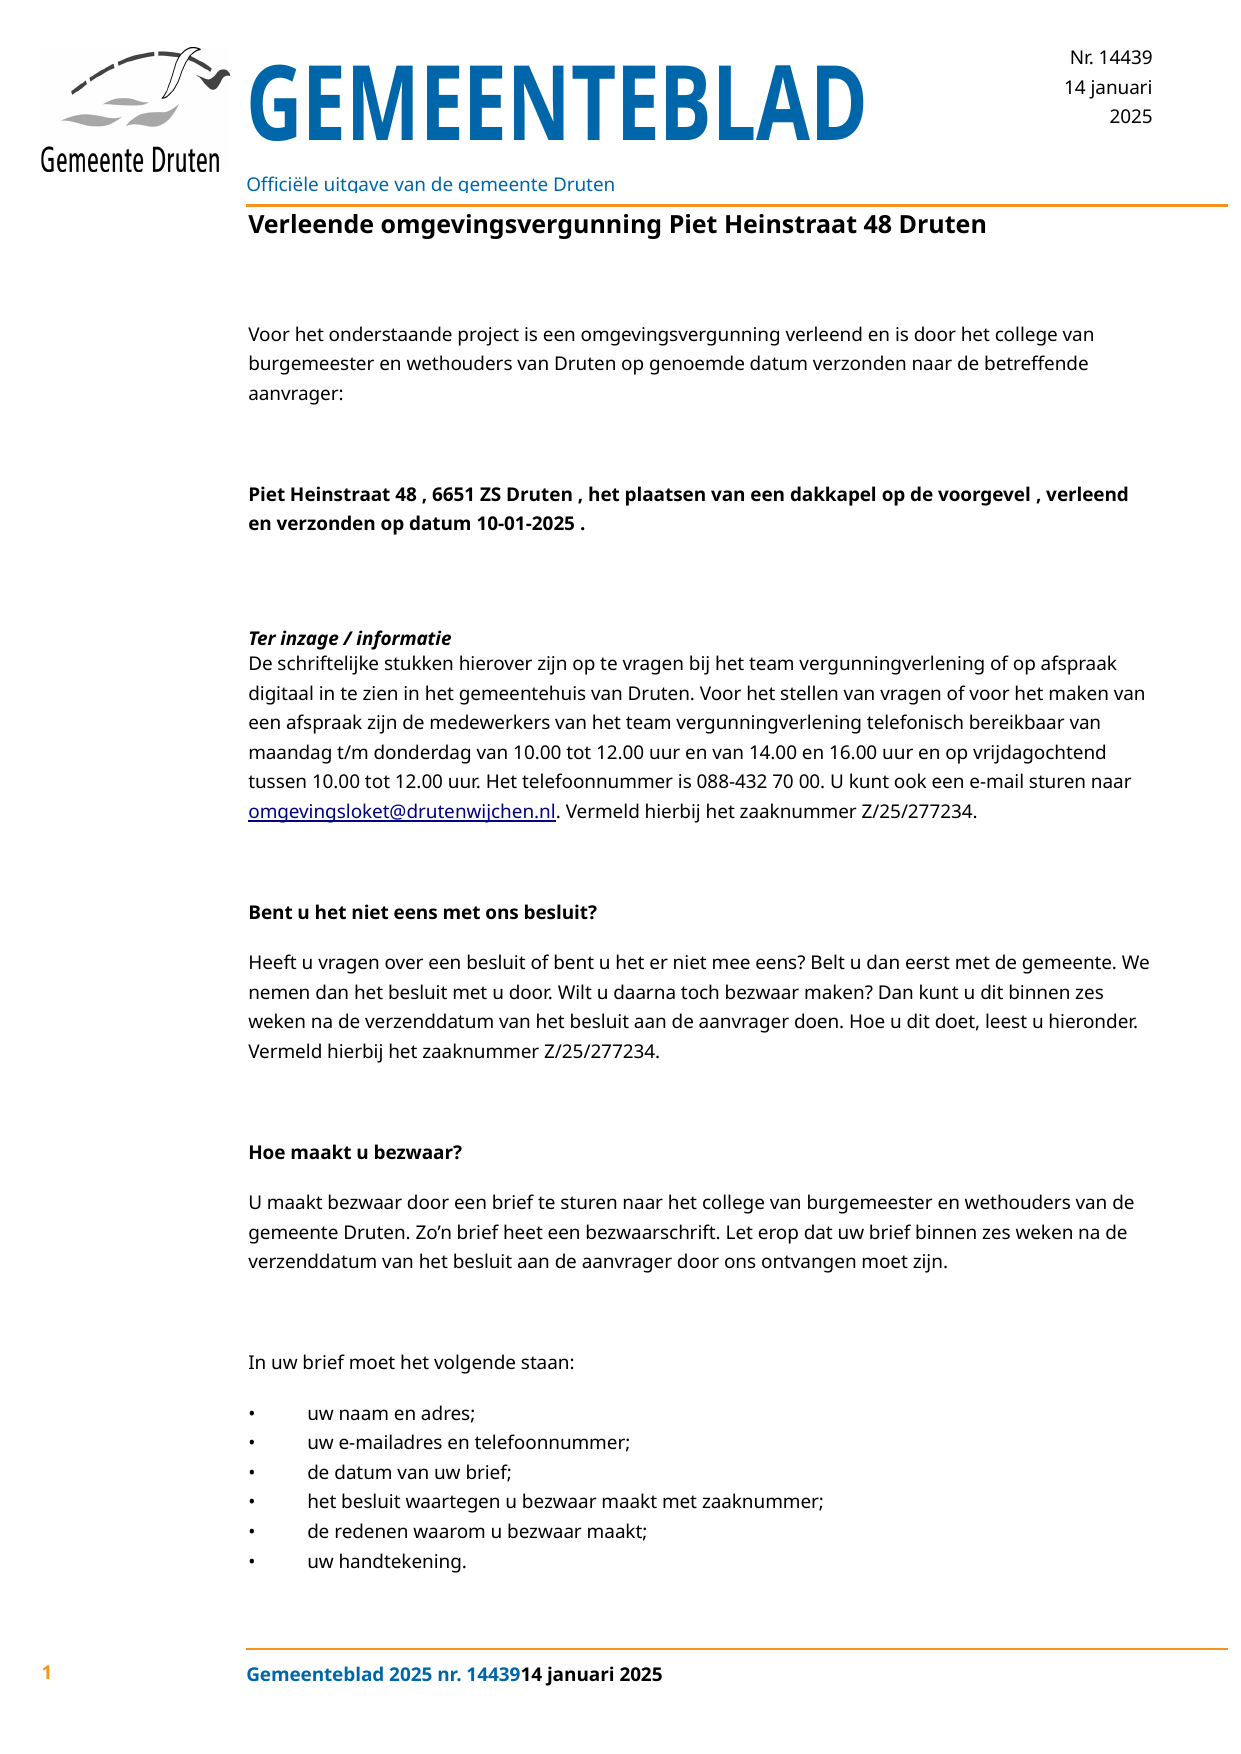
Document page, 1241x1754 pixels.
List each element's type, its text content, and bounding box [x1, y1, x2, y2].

list de redenen waarom u bezwaar maakt; [248, 1518, 1152, 1544]
list de datum van uw brief; [248, 1459, 1152, 1485]
list uw e-mailadres en telefoonnummer; [248, 1429, 1152, 1455]
list uw naam en adres; [248, 1400, 1152, 1426]
text Verleende omgevingsvergunning Piet Heinstraat 48 Druten [248, 207, 1152, 241]
list uw handtekening. [248, 1548, 1152, 1574]
text Bent u het niet eens met ons besluit? [248, 899, 1152, 925]
text De schriftelijke stukken hierover zijn op te vragen bij het team vergunningverlening of op afspraak digitaal in te zien in het gemeentehuis van Druten. Voor het stellen van vragen of voor het maken van een afspraak zijn de medewerkers van het team vergunningverlening telefonisch bereikbaar van maandag t/m donderdag van 10.00 tot 12.00 uur en van 14.00 en 16.00 uur en op vrijdagochtend tussen 10.00 tot 12.00 uur. Het telefoonnummer is 088-432 70 00. U kunt ook een e-mail sturen naar omgevingsloket@drutenwijchen.nl. Vermeld hierbij het zaaknummer Z/25/277234. [248, 650, 1152, 824]
text Piet Heinstraat 48 , 6651 ZS Druten , het plaatsen van een dakkapel op de voorgevel , verleend en verzonden op datum 10-01-2025 . [248, 481, 1152, 536]
text Hoe maakt u bezwaar? [248, 1139, 1152, 1165]
list het besluit waartegen u bezwaar maakt met zaaknummer; [248, 1489, 1152, 1514]
text Ter inzage / informatie [248, 625, 1152, 650]
picture [41, 47, 231, 172]
text Heeft u vragen over een besluit of bent u het er niet mee eens? Belt u dan eerst met de gemeente. We nemen dan het besluit met u door. Wilt u daarna toch bezwaar maken? Dan kunt u dit binnen zes weken na de verzenddatum van het besluit aan de aanvrager doen. Hoe u dit doet, leest u hieronder. Vermeld hierbij het zaaknummer Z/25/277234. [248, 949, 1152, 1064]
text In uw brief moet het volgende staan: [248, 1349, 1152, 1375]
text Voor het onderstaande project is een omgevingsvergunning verleend en is door het college van burgemeester en wethouders van Druten op genoemde datum verzonden naar de betreffende aanvrager: [248, 321, 1152, 406]
text U maakt bezwaar door een brief te sturen naar het college van burgemeester en wethouders van de gemeente Druten. Zo’n brief heet een bezwaarschrift. Let erop dat uw brief binnen zes weken na de verzenddatum van het besluit aan de aanvrager door ons ontvangen moet zijn. [248, 1189, 1152, 1274]
